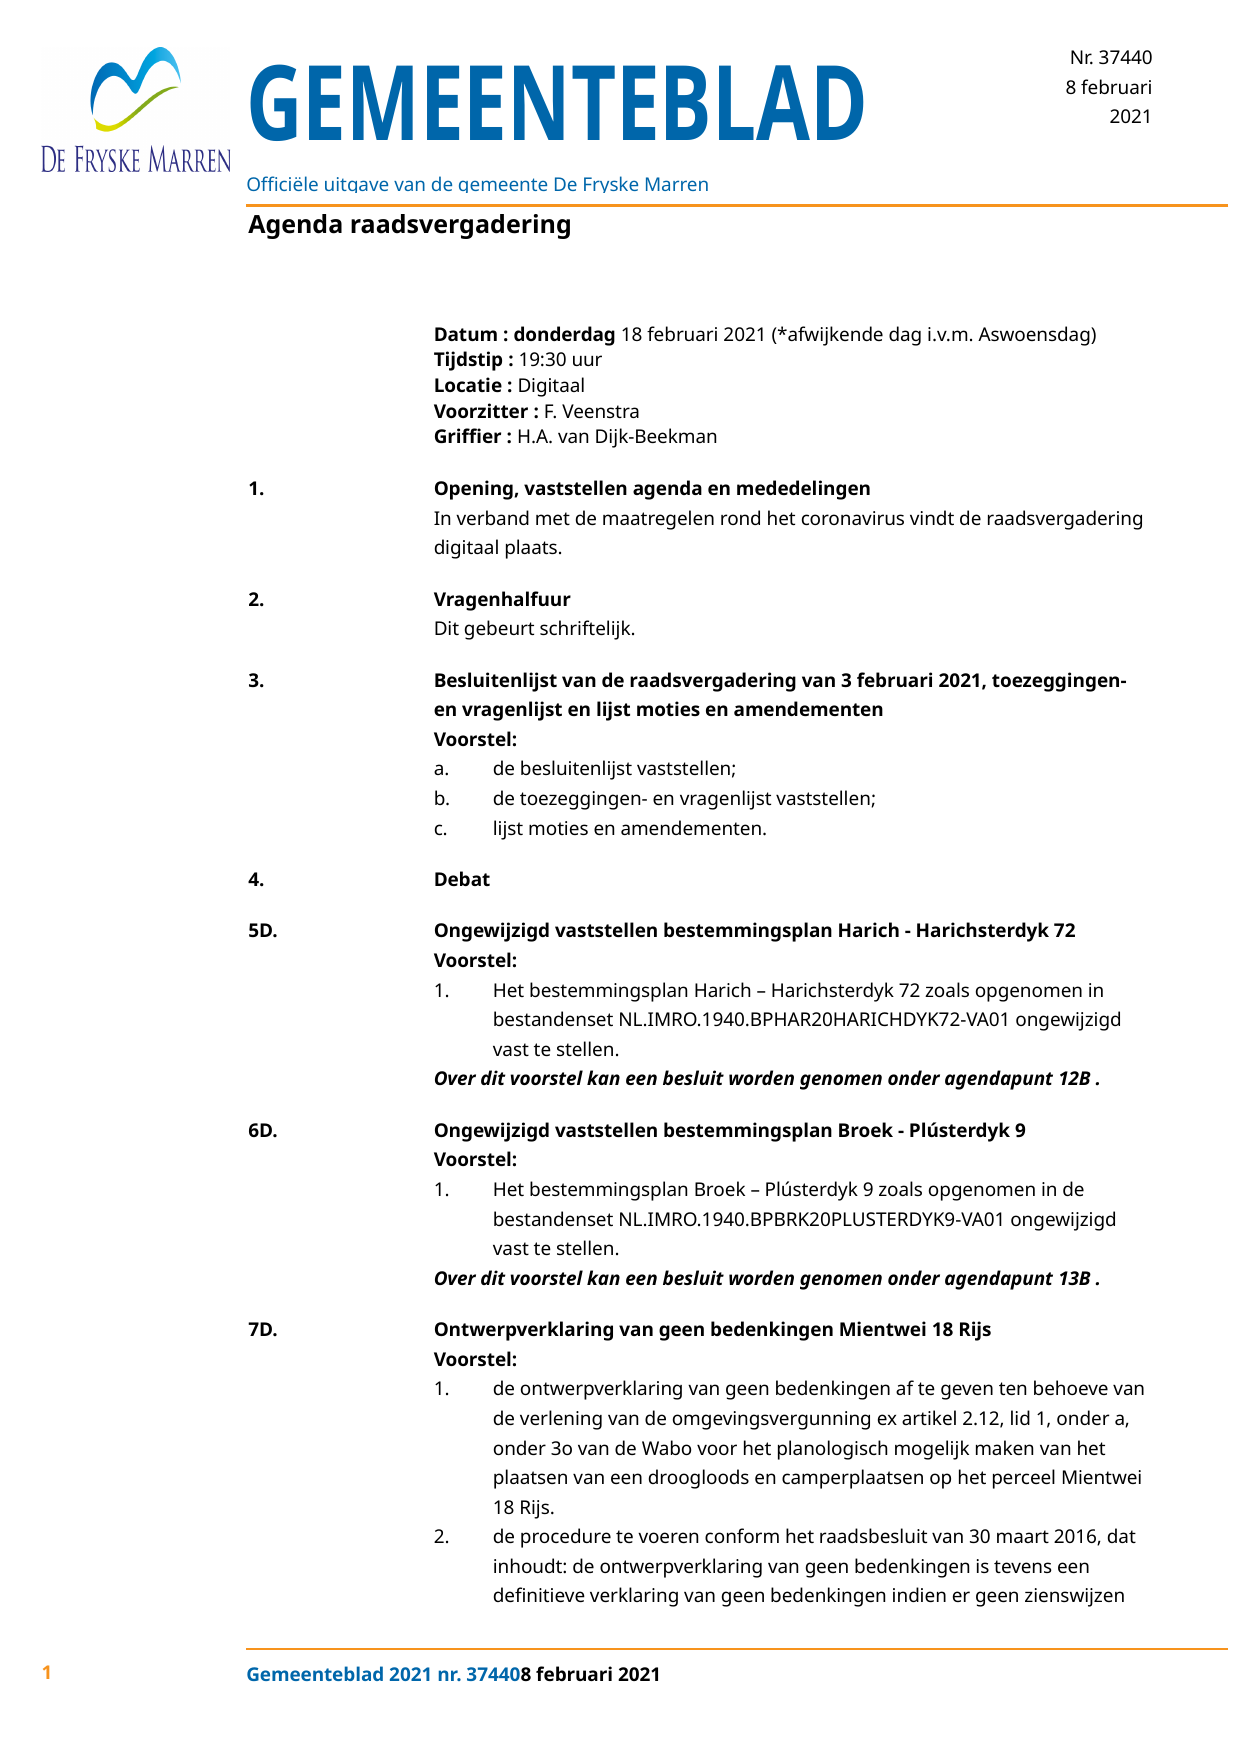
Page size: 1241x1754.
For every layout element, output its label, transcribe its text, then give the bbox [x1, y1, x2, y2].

table_cell [248, 560, 433, 586]
table_cell [248, 641, 433, 667]
table_cell 4. [248, 866, 433, 892]
table_cell [248, 424, 433, 449]
table_cell [248, 347, 433, 372]
table_cell Tijdstip : 19:30 uur [434, 347, 1152, 372]
table_cell [434, 450, 1152, 475]
table_cell [248, 1091, 433, 1117]
table_header [248, 321, 433, 347]
table_cell [434, 560, 1152, 586]
table_cell [434, 641, 1152, 667]
text Agenda raadsvergadering [248, 207, 1152, 241]
table_cell Ontwerpverklaring van geen bedenkingen Mientwei 18 Rijs Voorstel: de ontwerpverklaring van geen bedenkingen af te geven ten behoeve van de verlening van de omgevingsvergunning ex artikel 2.12, lid 1, onder a, onder 3o van de Wabo voor het planologisch mogelijk maken van het plaatsen van een droogloods en camperplaatsen op het perceel Mientwei 18 Rijs. de procedure te voeren conform het raadsbesluit van 30 maart 2016, dat inhoudt: de ontwerpverklaring van geen bedenkingen is tevens een definitieve verklaring van geen bedenkingen indien er geen zienswijzen [434, 1316, 1152, 1608]
table_cell [434, 841, 1152, 866]
table_cell 5D. [248, 918, 433, 1091]
table_cell [248, 841, 433, 866]
table_cell Ongewijzigd vaststellen bestemmingsplan Harich - Harichsterdyk 72 Voorstel: Het bestemmingsplan Harich – Harichsterdyk 72 zoals opgenomen in bestandenset NL.IMRO.1940.BPHAR20HARICHDYK72-VA01 ongewijzigd vast te stellen. Over dit voorstel kan een besluit worden genomen onder agendapunt 12B . [434, 918, 1152, 1091]
table_header Datum : donderdag 18 februari 2021 (*afwijkende dag i.v.m. Aswoensdag) [434, 321, 1152, 347]
table_cell Ongewijzigd vaststellen bestemmingsplan Broek - Plústerdyk 9 Voorstel: Het bestemmingsplan Broek – Plústerdyk 9 zoals opgenomen in de bestandenset NL.IMRO.1940.BPBRK20PLUSTERDYK9-VA01 ongewijzigd vast te stellen. Over dit voorstel kan een besluit worden genomen onder agendapunt 13B . [434, 1117, 1152, 1291]
table_cell [248, 398, 433, 424]
picture [41, 47, 231, 172]
table_cell 3. [248, 667, 433, 841]
table_cell Vragenhalfuur Dit gebeurt schriftelijk. [434, 586, 1152, 641]
table_cell 6D. [248, 1117, 433, 1291]
table_cell 1. [248, 475, 433, 560]
table_cell [434, 892, 1152, 918]
table_cell [434, 1291, 1152, 1316]
table_cell [248, 892, 433, 918]
table_cell Opening, vaststellen agenda en mededelingen In verband met de maatregelen rond het coronavirus vindt de raadsvergadering digitaal plaats. [434, 475, 1152, 560]
table_cell Locatie : Digitaal [434, 372, 1152, 398]
table_cell 2. [248, 586, 433, 641]
table_cell Griffier : H.A. van Dijk-Beekman [434, 424, 1152, 449]
table_cell [434, 1091, 1152, 1117]
table_cell Voorzitter : F. Veenstra [434, 398, 1152, 424]
table_cell [248, 450, 433, 475]
table_cell Debat [434, 866, 1152, 892]
table_cell Besluitenlijst van de raadsvergadering van 3 februari 2021, toezeggingen- en vragenlijst en lijst moties en amendementen Voorstel: de besluitenlijst vaststellen; de toezeggingen- en vragenlijst vaststellen; lijst moties en amendementen. [434, 667, 1152, 841]
table_cell [248, 372, 433, 398]
table_cell [248, 1291, 433, 1316]
table_cell 7D. [248, 1316, 433, 1608]
